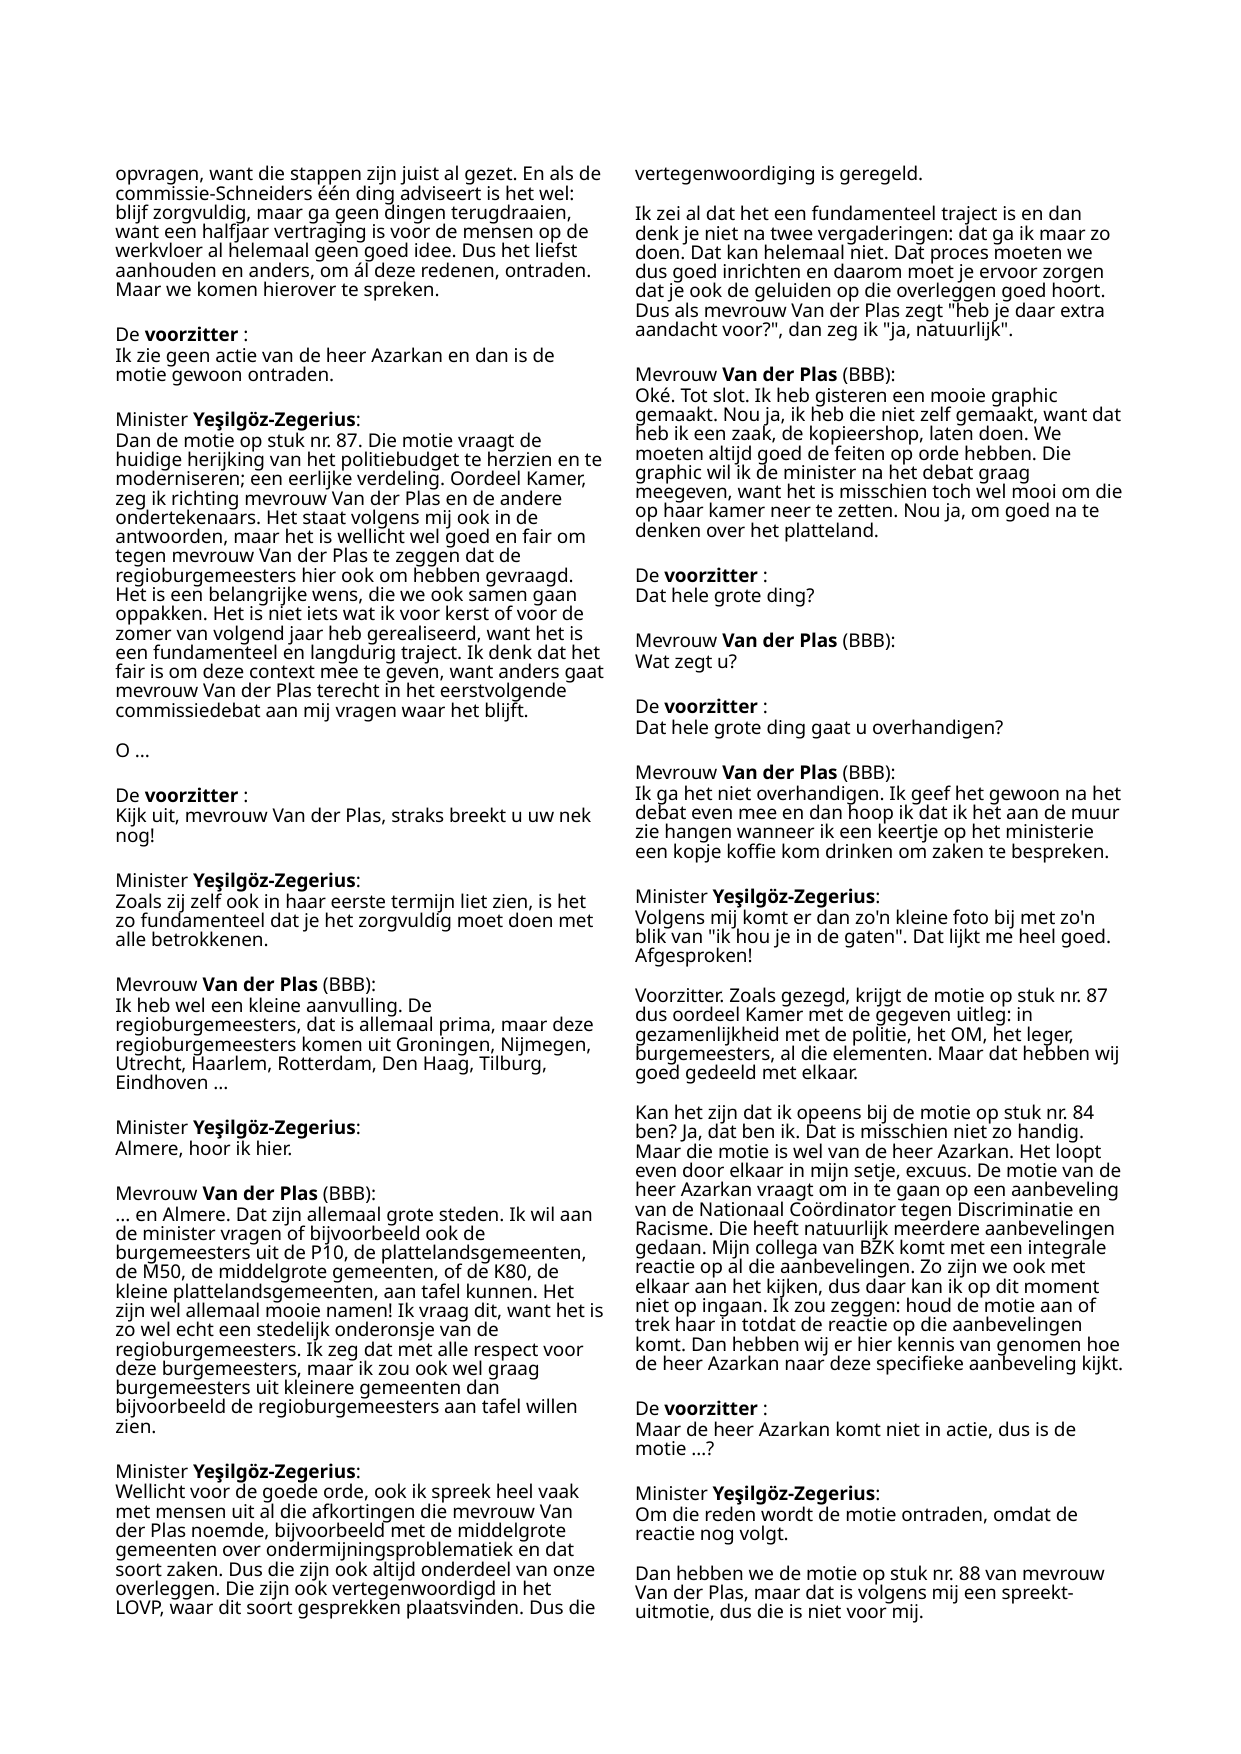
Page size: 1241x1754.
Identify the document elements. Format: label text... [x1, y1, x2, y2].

text Volgens mij komt er dan zo'n kleine foto bij met zo'n blik van "ik hou je in de gaten". Dat lijkt me heel goed. Afgesproken! [635, 909, 1125, 966]
text Ik zei al dat het een fundamenteel traject is en dan denk je niet na twee vergaderingen: dat ga ik maar zo doen. Dat kan helemaal niet. Dat proces moeten we dus goed inrichten en daarom moet je ervoor zorgen dat je ook de geluiden op die overleggen goed hoort. Dus als mevrouw Van der Plas zegt "heb je daar extra aandacht voor?", dan zeg ik "ja, natuurlijk". [635, 205, 1125, 340]
text Minister Yeşilgöz-Zegerius: [115, 867, 605, 893]
text Minister Yeşilgöz-Zegerius: [635, 1480, 1125, 1506]
text Kan het zijn dat ik opeens bij de motie op stuk nr. 84 ben? Ja, dat ben ik. Dat is misschien niet zo handig. Maar die motie is wel van de heer Azarkan. Het loopt even door elkaar in mijn setje, excuus. De motie van de heer Azarkan vraagt om in te gaan op een aanbeveling van de Nationaal Coördinator tegen Discriminatie en Racisme. Die heeft natuurlijk meerdere aanbevelingen gedaan. Mijn collega van BZK komt met een integrale reactie op al die aanbevelingen. Zo zijn we ook met elkaar aan het kijken, dus daar kan ik op dit moment niet op ingaan. Ik zou zeggen: houd de motie aan of trek haar in totdat de reactie op die aanbevelingen komt. Dan hebben wij er hier kennis van genomen hoe de heer Azarkan naar deze specifieke aanbeveling kijkt. [635, 1104, 1125, 1374]
text De voorzitter : [115, 321, 605, 347]
text Mevrouw Van der Plas (BBB): [635, 628, 1125, 653]
text Mevrouw Van der Plas (BBB): [635, 361, 1125, 387]
text Mevrouw Van der Plas (BBB): [115, 1180, 605, 1206]
text Dat hele grote ding gaat u overhandigen? [635, 719, 1125, 738]
text De voorzitter : [635, 1395, 1125, 1421]
text Voorzitter. Zoals gezegd, krijgt de motie op stuk nr. 87 dus oordeel Kamer met de gegeven uitleg: in gezamenlijkheid met de politie, het OM, het leger, burgemeesters, al die elementen. Maar dat hebben wij goed gedeeld met elkaar. [635, 987, 1125, 1083]
text vertegenwoordiging is geregeld. [635, 165, 1125, 184]
text Wellicht voor de goede orde, ook ik spreek heel vaak met mensen uit al die afkortingen die mevrouw Van der Plas noemde, bijvoorbeeld met de middelgrote gemeenten over ondermijningsproblematiek en dat soort zaken. Dus die zijn ook altijd onderdeel van onze overleggen. Die zijn ook vertegenwoordigd in het LOVP, waar dit soort gesprekken plaatsvinden. Dus die [115, 1483, 605, 1618]
text De voorzitter : [635, 693, 1125, 719]
text opvragen, want die stappen zijn juist al gezet. En als de commissie-Schneiders één ding adviseert is het wel: blijf zorgvuldig, maar ga geen dingen terugdraaien, want een halfjaar vertraging is voor de mensen op de werkvloer al helemaal geen goed idee. Dus het liefst aanhouden en anders, om ál deze redenen, ontraden. Maar we komen hierover te spreken. [115, 165, 605, 300]
text Oké. Tot slot. Ik heb gisteren een mooie graphic gemaakt. Nou ja, ik heb die niet zelf gemaakt, want dat heb ik een zaak, de kopieershop, laten doen. We moeten altijd goed de feiten op orde hebben. Die graphic wil ik de minister na het debat graag meegeven, want het is misschien toch wel mooi om die op haar kamer neer te zetten. Nou ja, om goed na te denken over het platteland. [635, 387, 1125, 541]
text Almere, hoor ik hier. [115, 1140, 605, 1159]
text Om die reden wordt de motie ontraden, omdat de reactie nog volgt. [635, 1506, 1125, 1544]
text De voorzitter : [635, 562, 1125, 587]
text Minister Yeşilgöz-Zegerius: [115, 1114, 605, 1140]
text De voorzitter : [115, 782, 605, 807]
text Dat hele grote ding? [635, 587, 1125, 607]
text Dan hebben we de motie op stuk nr. 88 van mevrouw Van der Plas, maar dat is volgens mij een spreekt-uitmotie, dus die is niet voor mij. [635, 1565, 1125, 1623]
text Maar de heer Azarkan komt niet in actie, dus is de motie …? [635, 1421, 1125, 1459]
text Ik heb wel een kleine aanvulling. De regioburgemeesters, dat is allemaal prima, maar deze regioburgemeesters komen uit Groningen, Nijmegen, Utrecht, Haarlem, Rotterdam, Den Haag, Tilburg, Eindhoven ... [115, 997, 605, 1093]
text Kijk uit, mevrouw Van der Plas, straks breekt u uw nek nog! [115, 807, 605, 846]
text ... en Almere. Dat zijn allemaal grote steden. Ik wil aan de minister vragen of bijvoorbeeld ook de burgemeesters uit de P10, de plattelandsgemeenten, de M50, de middelgrote gemeenten, of de K80, de kleine plattelandsgemeenten, aan tafel kunnen. Het zijn wel allemaal mooie namen! Ik vraag dit, want het is zo wel echt een stedelijk onderonsje van de regioburgemeesters. Ik zeg dat met alle respect voor deze burgemeesters, maar ik zou ook wel graag burgemeesters uit kleinere gemeenten dan bijvoorbeeld de regioburgemeesters aan tafel willen zien. [115, 1206, 605, 1437]
text Minister Yeşilgöz-Zegerius: [115, 406, 605, 432]
text Ik ga het niet overhandigen. Ik geef het gewoon na het debat even mee en dan hoop ik dat ik het aan de muur zie hangen wanneer ik een keertje op het ministerie een kopje koffie kom drinken om zaken te bespreken. [635, 785, 1125, 862]
text Minister Yeşilgöz-Zegerius: [115, 1458, 605, 1483]
text Mevrouw Van der Plas (BBB): [635, 759, 1125, 785]
text Wat zegt u? [635, 653, 1125, 673]
text Mevrouw Van der Plas (BBB): [115, 971, 605, 997]
text Minister Yeşilgöz-Zegerius: [635, 883, 1125, 909]
text O ... [115, 742, 605, 761]
text Dan de motie op stuk nr. 87. Die motie vraagt de huidige herijking van het politiebudget te herzien en te moderniseren; een eerlijke verdeling. Oordeel Kamer, zeg ik richting mevrouw Van der Plas en de andere ondertekenaars. Het staat volgens mij ook in de antwoorden, maar het is wellicht wel goed en fair om tegen mevrouw Van der Plas te zeggen dat de regioburgemeesters hier ook om hebben gevraagd. Het is een belangrijke wens, die we ook samen gaan oppakken. Het is niet iets wat ik voor kerst of voor de zomer van volgend jaar heb gerealiseerd, want het is een fundamenteel en langdurig traject. Ik denk dat het fair is om deze context mee te geven, want anders gaat mevrouw Van der Plas terecht in het eerstvolgende commissiedebat aan mij vragen waar het blijft. [115, 432, 605, 721]
text Zoals zij zelf ook in haar eerste termijn liet zien, is het zo fundamenteel dat je het zorgvuldig moet doen met alle betrokkenen. [115, 893, 605, 950]
text Ik zie geen actie van de heer Azarkan en dan is de motie gewoon ontraden. [115, 347, 605, 385]
